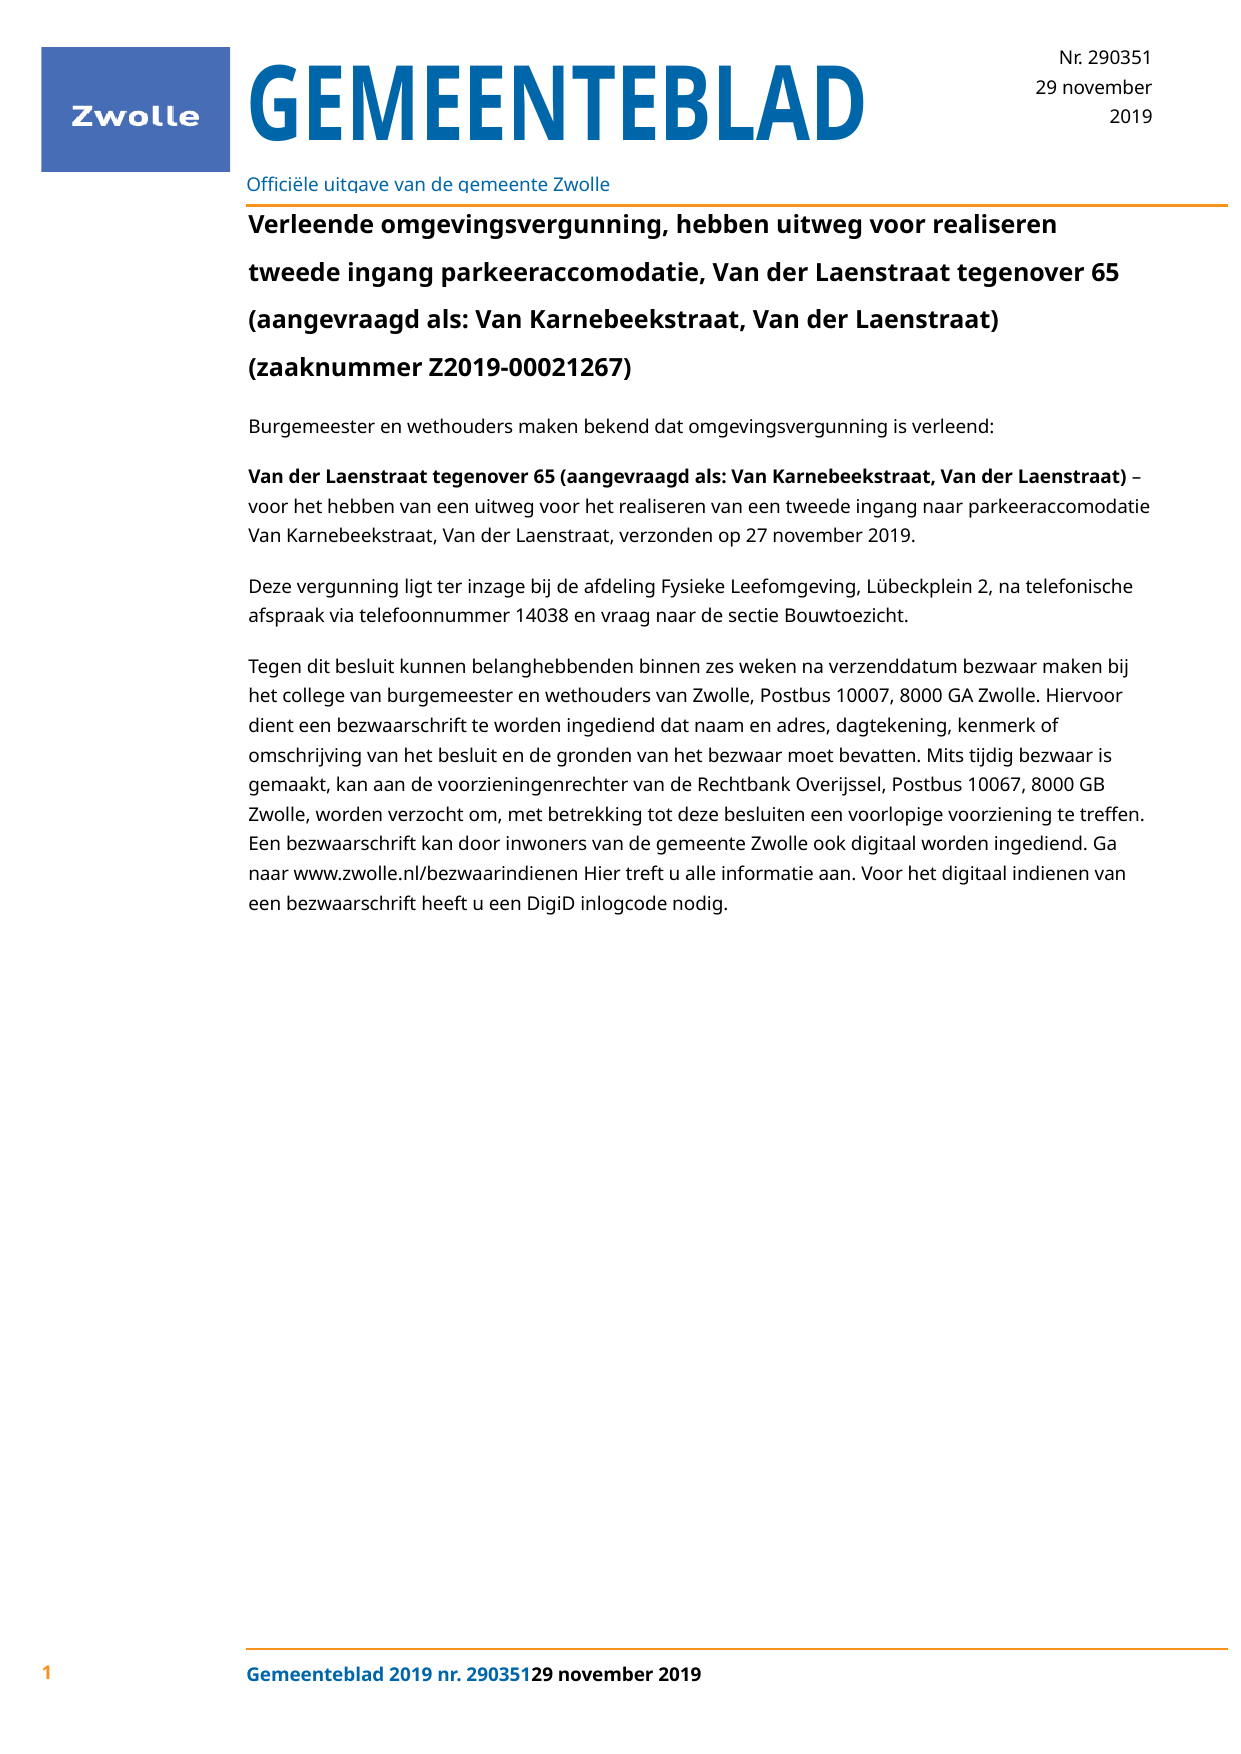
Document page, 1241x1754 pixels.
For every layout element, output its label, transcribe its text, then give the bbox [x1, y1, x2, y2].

text Van der Laenstraat tegenover 65 (aangevraagd als: Van Karnebeekstraat, Van der Laenstraat) – voor het hebben van een uitweg voor het realiseren van een tweede ingang naar parkeeraccomodatie Van Karnebeekstraat, Van der Laenstraat, verzonden op 27 november 2019. [248, 463, 1152, 548]
text Burgemeester en wethouders maken bekend dat omgevingsvergunning is verleend: [248, 413, 1152, 439]
text Verleende omgevingsvergunning, hebben uitweg voor realiseren tweede ingang parkeeraccomodatie, Van der Laenstraat tegenover 65 (aangevraagd als: Van Karnebeekstraat, Van der Laenstraat) (zaaknummer Z2019-00021267) [248, 207, 1152, 384]
text Tegen dit besluit kunnen belanghebbenden binnen zes weken na verzenddatum bezwaar maken bij het college van burgemeester en wethouders van Zwolle, Postbus 10007, 8000 GA Zwolle. Hiervoor dient een bezwaarschrift te worden ingediend dat naam en adres, dagtekening, kenmerk of omschrijving van het besluit en de gronden van het bezwaar moet bevatten. Mits tijdig bezwaar is gemaakt, kan aan de voorzieningenrechter van de Rechtbank Overijssel, Postbus 10067, 8000 GB Zwolle, worden verzocht om, met betrekking tot deze besluiten een voorlopige voorziening te treffen. Een bezwaarschrift kan door inwoners van de gemeente Zwolle ook digitaal worden ingediend. Ga naar www.zwolle.nl/bezwaarindienen Hier treft u alle informatie aan. Voor het digitaal indienen van een bezwaarschrift heeft u een DigiD inlogcode nodig. [248, 653, 1152, 916]
text Deze vergunning ligt ter inzage bij de afdeling Fysieke Leefomgeving, Lübeckplein 2, na telefonische afspraak via telefoonnummer 14038 en vraag naar de sectie Bouwtoezicht. [248, 573, 1152, 628]
picture [41, 47, 231, 172]
